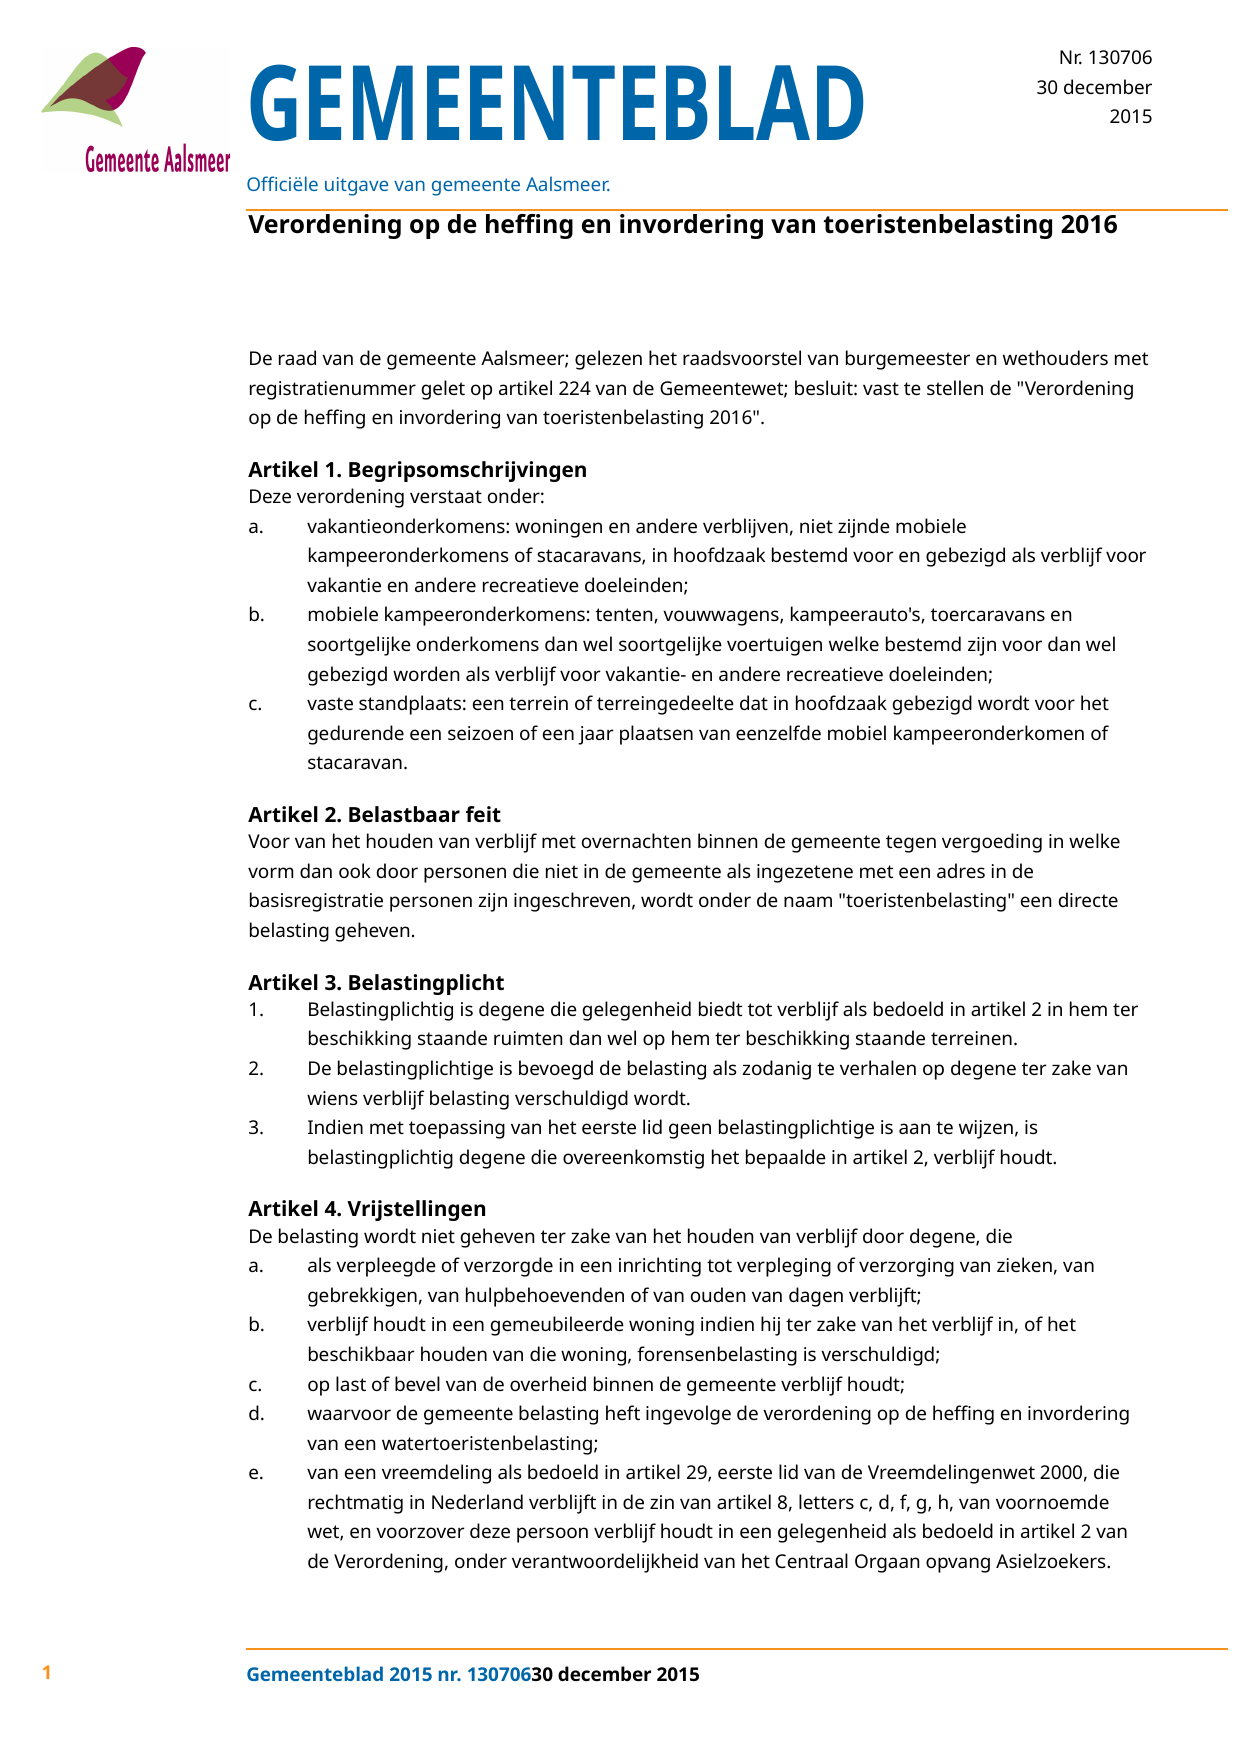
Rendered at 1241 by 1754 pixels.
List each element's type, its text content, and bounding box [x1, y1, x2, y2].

text Voor van het houden van verblijf met overnachten binnen de gemeente tegen vergoeding in welke vorm dan ook door personen die niet in de gemeente als ingezetene met een adres in de basisregistratie personen zijn ingeschreven, wordt onder de naam "toeristenbelasting" een directe belasting geheven. [248, 828, 1152, 943]
list als verpleegde of verzorgde in een inrichting tot verpleging of verzorging van zieken, van gebrekkigen, van hulpbehoevenden of van ouden van dagen verblijft; [248, 1252, 1152, 1308]
list vakantieonderkomens: woningen en andere verblijven, niet zijnde mobiele kampeeronderkomens of stacaravans, in hoofdzaak bestemd voor en gebezigd als verblijf voor vakantie en andere recreatieve doeleinden; [248, 513, 1152, 598]
text Artikel 1. Begripsomschrijvingen [248, 455, 1152, 483]
list Indien met toepassing van het eerste lid geen belastingplichtige is aan te wijzen, is belastingplichtig degene die overeenkomstig het bepaalde in artikel 2, verblijf houdt. [248, 1114, 1152, 1170]
text Artikel 4. Vrijstellingen [248, 1194, 1152, 1223]
text Deze verordening verstaat onder: [248, 483, 1152, 509]
list van een vreemdeling als bedoeld in artikel 29, eerste lid van de Vreemdelingenwet 2000, die rechtmatig in Nederland verblijft in de zin van artikel 8, letters c, d, f, g, h, van voornoemde wet, en voorzover deze persoon verblijf houdt in een gelegenheid als bedoeld in artikel 2 van de Verordening, onder verantwoordelijkheid van het Centraal Orgaan opvang Asielzoekers. [248, 1459, 1152, 1574]
list op last of bevel van de overheid binnen de gemeente verblijf houdt; [248, 1371, 1152, 1396]
picture [41, 47, 231, 172]
text Artikel 3. Belastingplicht [248, 968, 1152, 996]
text Verordening op de heffing en invordering van toeristenbelasting 2016 [248, 211, 1152, 241]
list vaste standplaats: een terrein of terreingedeelte dat in hoofdzaak gebezigd wordt voor het gedurende een seizoen of een jaar plaatsen van eenzelfde mobiel kampeeronderkomen of stacaravan. [248, 690, 1152, 775]
list mobiele kampeeronderkomens: tenten, vouwwagens, kampeerauto's, toercaravans en soortgelijke onderkomens dan wel soortgelijke voertuigen welke bestemd zijn voor dan wel gebezigd worden als verblijf voor vakantie- en andere recreatieve doeleinden; [248, 602, 1152, 687]
list verblijf houdt in een gemeubileerde woning indien hij ter zake van het verblijf in, of het beschikbaar houden van die woning, forensenbelasting is verschuldigd; [248, 1312, 1152, 1367]
list Belastingplichtig is degene die gelegenheid biedt tot verblijf als bedoeld in artikel 2 in hem ter beschikking staande ruimten dan wel op hem ter beschikking staande terreinen. [248, 996, 1152, 1051]
list De belastingplichtige is bevoegd de belasting als zodanig te verhalen op degene ter zake van wiens verblijf belasting verschuldigd wordt. [248, 1055, 1152, 1111]
text De raad van de gemeente Aalsmeer; gelezen het raadsvoorstel van burgemeester en wethouders met registratienummer gelet op artikel 224 van de Gemeentewet; besluit: vast te stellen de "Verordening op de heffing en invordering van toeristenbelasting 2016". [248, 345, 1152, 430]
list waarvoor de gemeente belasting heft ingevolge de verordening op de heffing en invordering van een watertoeristenbelasting; [248, 1400, 1152, 1456]
text Artikel 2. Belastbaar feit [248, 800, 1152, 828]
text De belasting wordt niet geheven ter zake van het houden van verblijf door degene, die [248, 1223, 1152, 1248]
